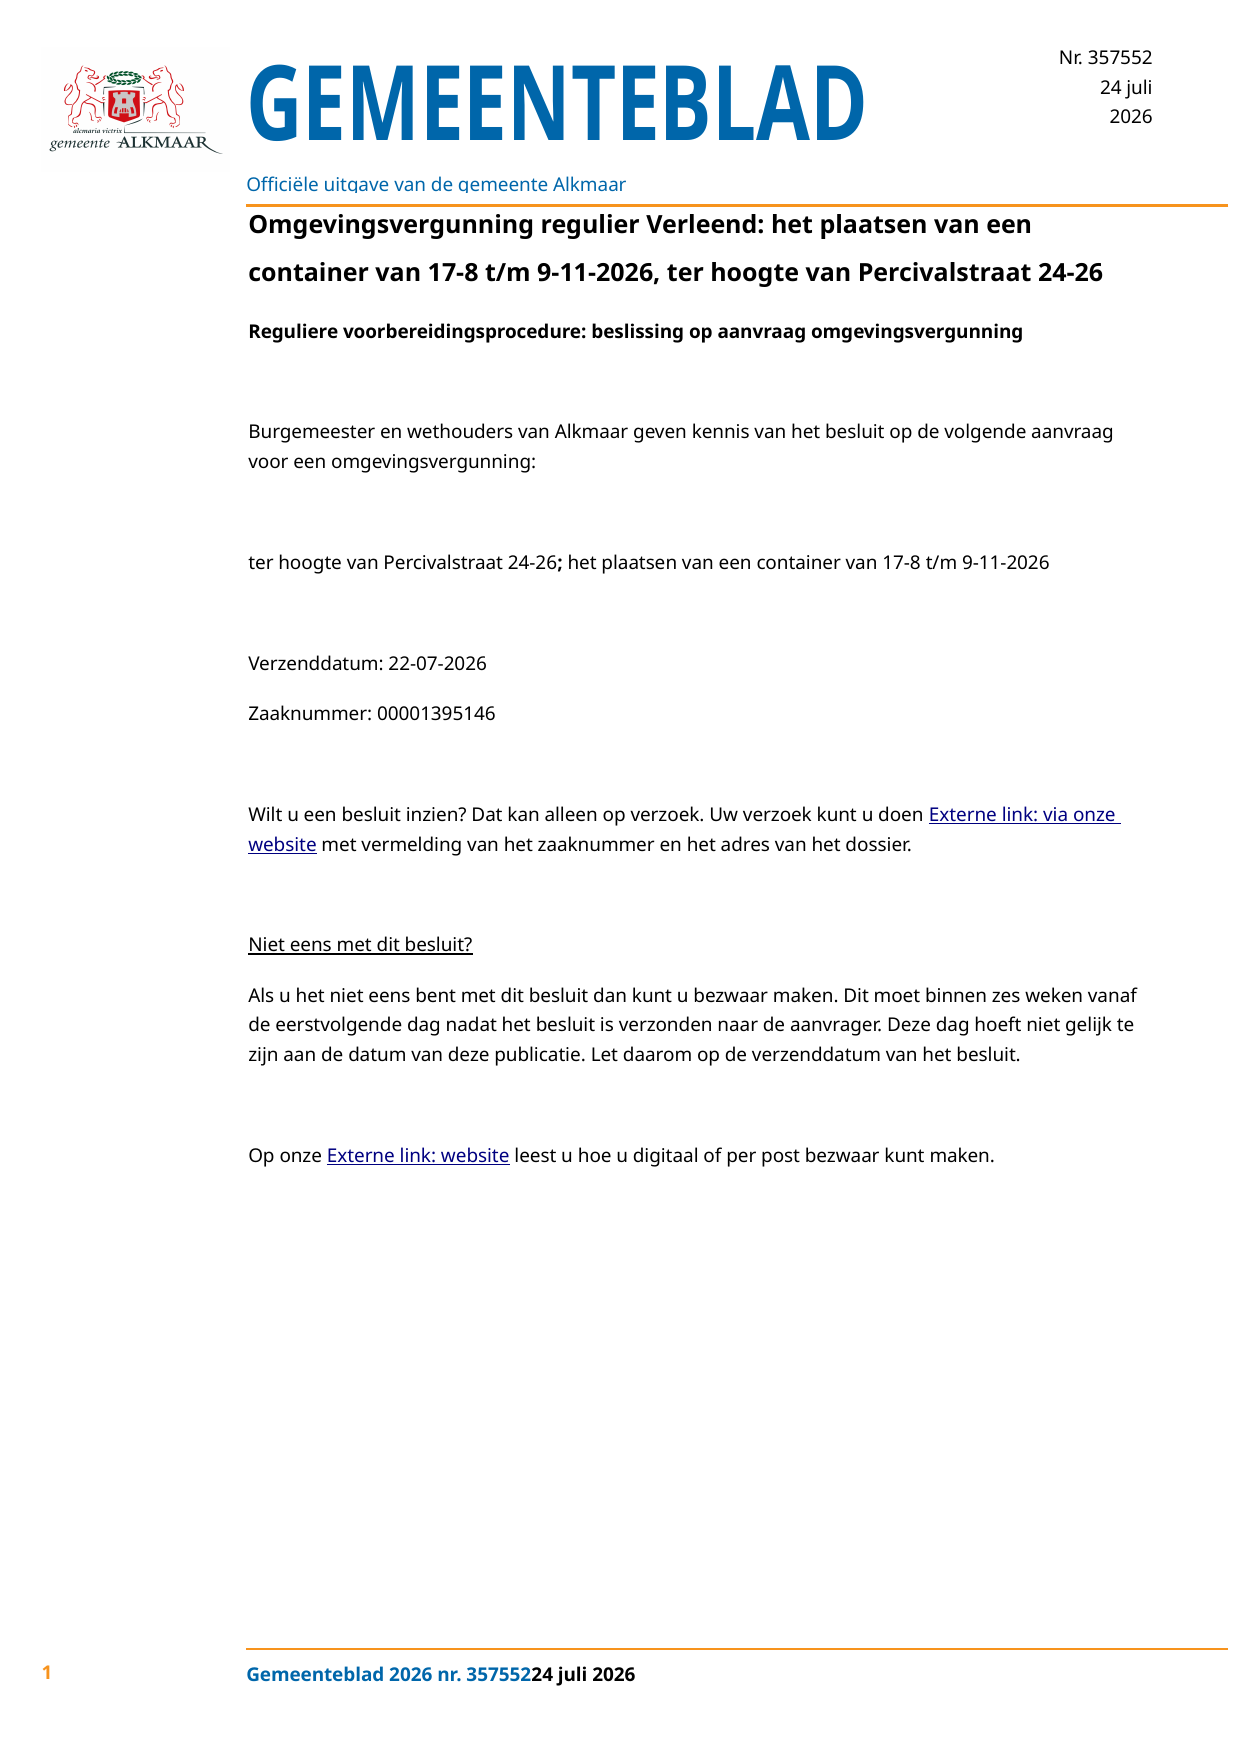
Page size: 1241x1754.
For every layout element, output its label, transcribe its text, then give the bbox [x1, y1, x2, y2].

text Als u het niet eens bent met dit besluit dan kunt u bezwaar maken. Dit moet binnen zes weken vanaf de eerstvolgende dag nadat het besluit is verzonden naar de aanvrager. Deze dag hoeft niet gelijk te zijn aan de datum van deze publicatie. Let daarom op de verzenddatum van het besluit. [248, 982, 1152, 1067]
text Zaaknummer: 00001395146 [248, 700, 1152, 726]
text Verzenddatum: 22-07-2026 [248, 650, 1152, 676]
text Omgevingsvergunning regulier Verleend: het plaatsen van een container van 17-8 t/m 9-11-2026, ter hoogte van Percivalstraat 24-26 [248, 207, 1152, 288]
text Reguliere voorbereidingsprocedure: beslissing op aanvraag omgevingsvergunning [248, 318, 1152, 344]
text Burgemeester en wethouders van Alkmaar geven kennis van het besluit op de volgende aanvraag voor een omgevingsvergunning: [248, 419, 1152, 474]
picture [41, 47, 231, 172]
text Op onze Externe link: website leest u hoe u digitaal of per post bezwaar kunt maken. [248, 1142, 1152, 1168]
text Wilt u een besluit inzien? Dat kan alleen op verzoek. Uw verzoek kunt u doen Externe link: via onze website met vermelding van het zaaknummer en het adres van het dossier. [248, 801, 1152, 857]
text Niet eens met dit besluit? [248, 932, 1152, 957]
text ter hoogte van Percivalstraat 24-26; het plaatsen van een container van 17-8 t/m 9-11-2026 [248, 549, 1152, 575]
